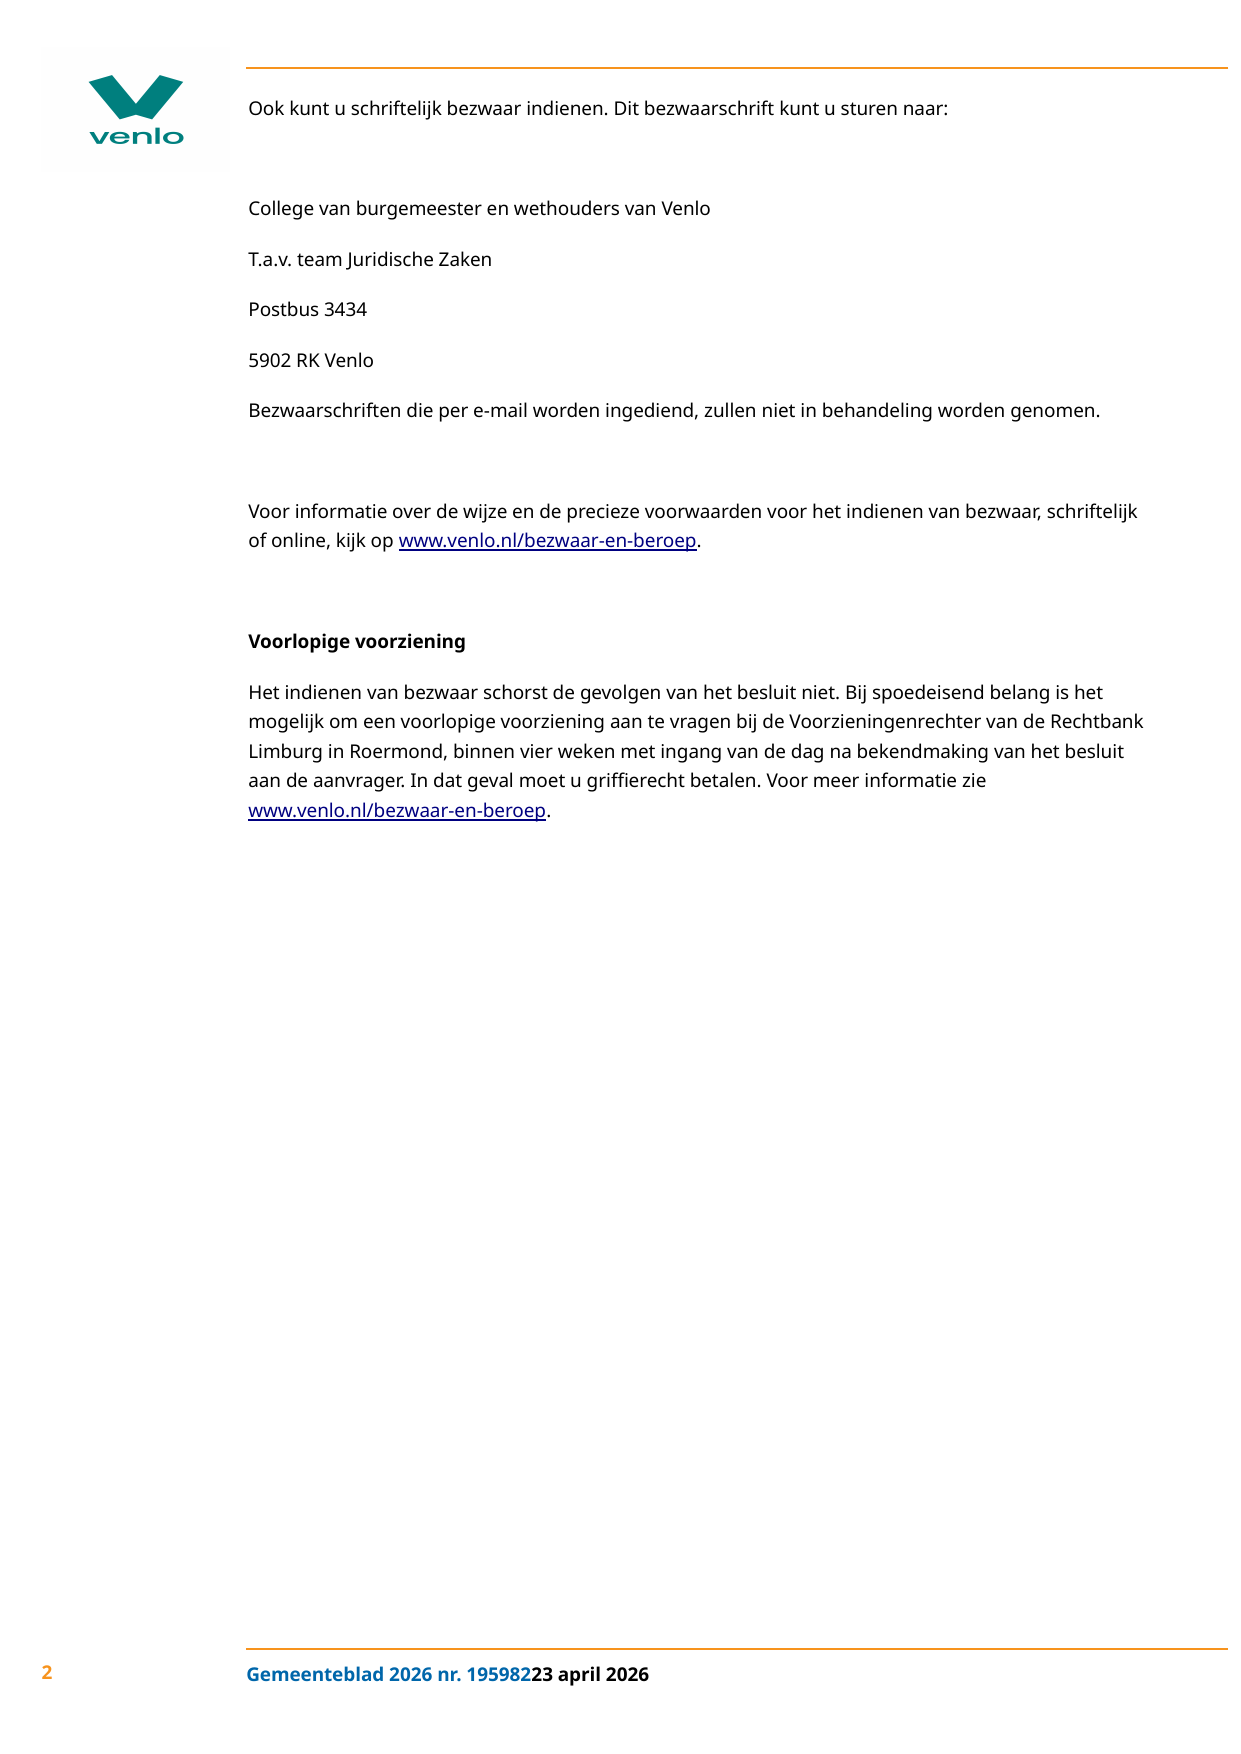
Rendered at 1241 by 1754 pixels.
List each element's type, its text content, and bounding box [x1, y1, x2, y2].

text 5902 RK Venlo [248, 347, 1152, 373]
text Voor informatie over de wijze en de precieze voorwaarden voor het indienen van bezwaar, schriftelijk of online, kijk op www.venlo.nl/bezwaar-en-beroep. [248, 498, 1152, 553]
picture [41, 47, 231, 172]
text Het indienen van bezwaar schorst de gevolgen van het besluit niet. Bij spoedeisend belang is het mogelijk om een voorlopige voorziening aan te vragen bij de Voorzieningenrechter van de Rechtbank Limburg in Roermond, binnen vier weken met ingang van de dag na bekendmaking van het besluit aan de aanvrager. In dat geval moet u griffierecht betalen. Voor meer informatie zie www.venlo.nl/bezwaar-en-beroep. [248, 679, 1152, 823]
text Postbus 3434 [248, 296, 1152, 322]
text Bezwaarschriften die per e-mail worden ingediend, zullen niet in behandeling worden genomen. [248, 397, 1152, 423]
text Voorlopige voorziening [248, 628, 1152, 654]
text College van burgemeester en wethouders van Venlo [248, 196, 1152, 221]
text T.a.v. team Juridische Zaken [248, 246, 1152, 272]
text Ook kunt u schriftelijk bezwaar indienen. Dit bezwaarschrift kunt u sturen naar: [248, 95, 1152, 121]
